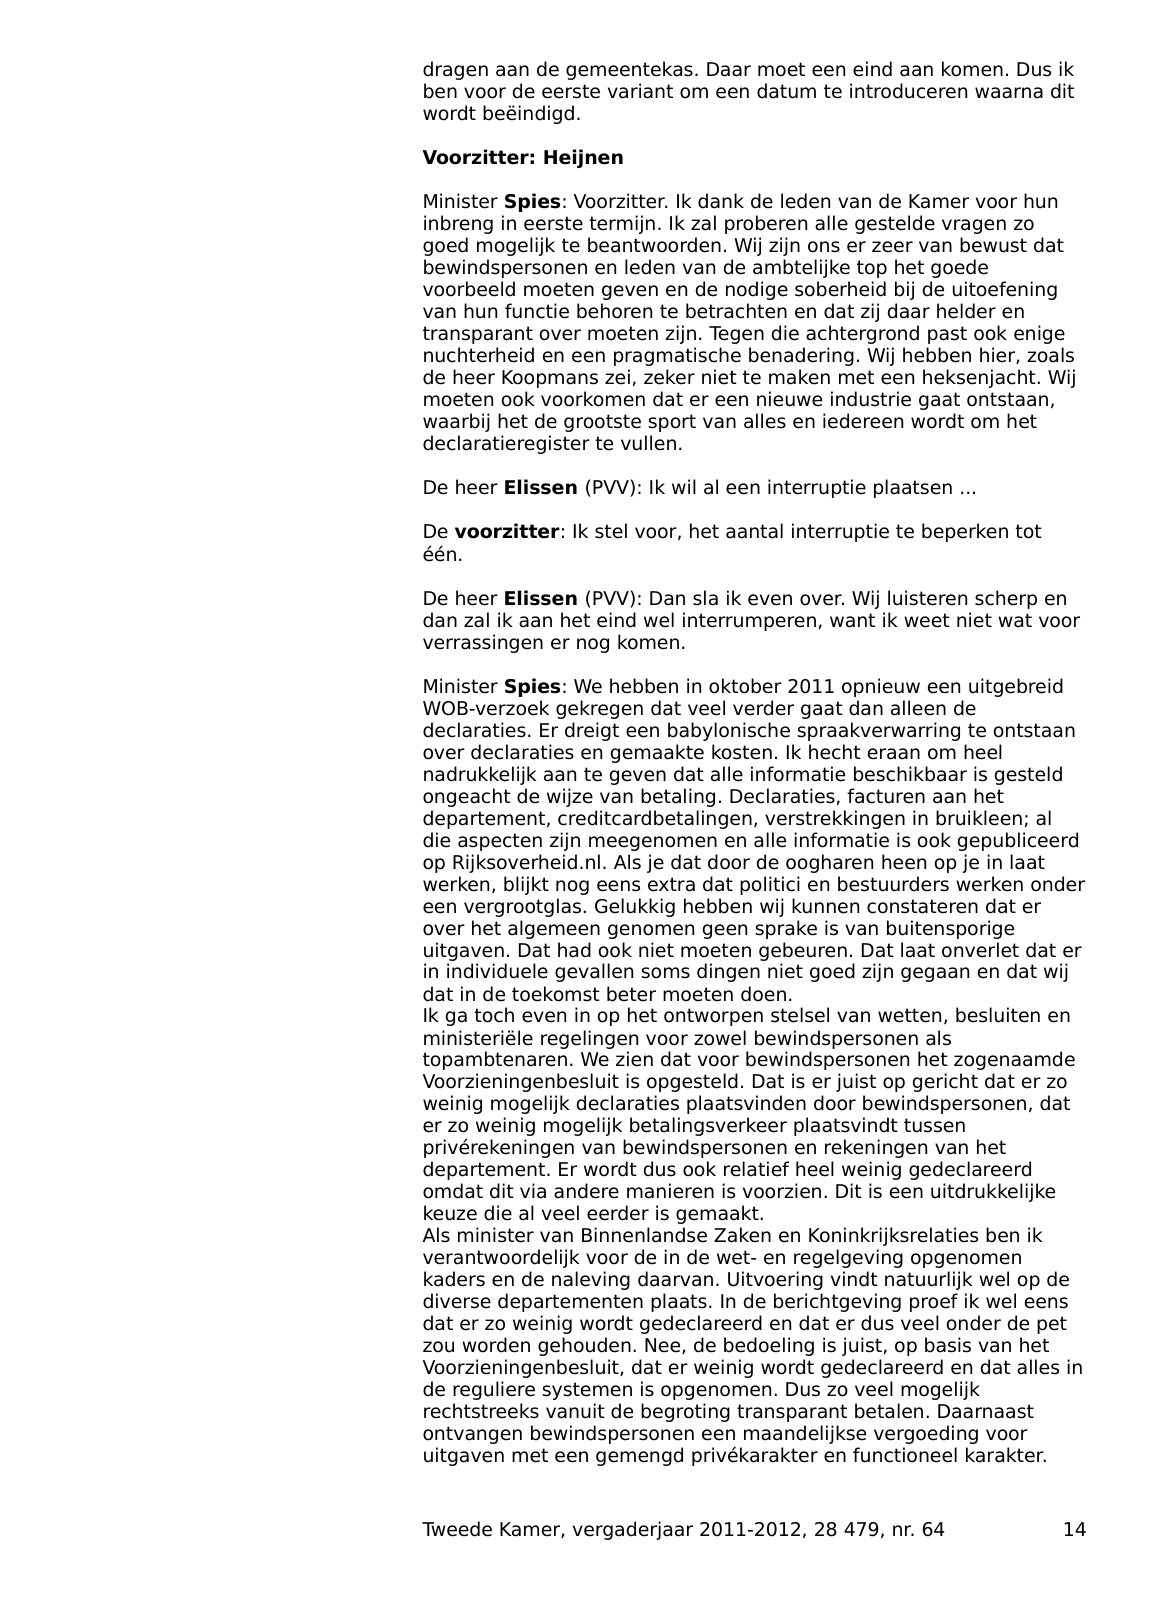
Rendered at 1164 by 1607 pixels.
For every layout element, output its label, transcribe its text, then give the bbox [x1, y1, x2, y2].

text Minister Spies: Voorzitter. Ik dank de leden van de Kamer voor hun inbreng in eerste termijn. Ik zal proberen alle gestelde vragen zo goed mogelijk te beantwoorden. Wij zijn ons er zeer van bewust dat bewindspersonen en leden van de ambtelijke top het goede voorbeeld moeten geven en de nodige soberheid bij de uitoefening van hun functie behoren te betrachten en dat zij daar helder en transparant over moeten zijn. Tegen die achtergrond past ook enige nuchterheid en een pragmatische benadering. Wij hebben hier, zoals de heer Koopmans zei, zeker niet te maken met een heksenjacht. Wij moeten ook voorkomen dat er een nieuwe industrie gaat ontstaan, waarbij het de grootste sport van alles en iedereen wordt om het declaratieregister te vullen. [422, 191, 1087, 455]
text dragen aan de gemeentekas. Daar moet een eind aan komen. Dus ik ben voor de eerste variant om een datum te introduceren waarna dit wordt beëindigd. [422, 59, 1087, 125]
text Voorzitter: Heijnen [422, 147, 1087, 169]
text Minister Spies: We hebben in oktober 2011 opnieuw een uitgebreid WOB-verzoek gekregen dat veel verder gaat dan alleen de declaraties. Er dreigt een babylonische spraakverwarring te ontstaan over declaraties en gemaakte kosten. Ik hecht eraan om heel nadrukkelijk aan te geven dat alle informatie beschikbaar is gesteld ongeacht de wijze van betaling. Declaraties, facturen aan het departement, creditcardbetalingen, verstrekkingen in bruikleen; al die aspecten zijn meegenomen en alle informatie is ook gepubliceerd op Rijksoverheid.nl. Als je dat door de oogharen heen op je in laat werken, blijkt nog eens extra dat politici en bestuurders werken onder een vergrootglas. Gelukkig hebben wij kunnen constateren dat er over het algemeen genomen geen sprake is van buitensporige uitgaven. Dat had ook niet moeten gebeuren. Dat laat onverlet dat er in individuele gevallen soms dingen niet goed zijn gegaan en dat wij dat in de toekomst beter moeten doen. [422, 676, 1087, 1005]
text De voorzitter: Ik stel voor, het aantal interruptie te beperken tot één. [422, 521, 1087, 565]
text De heer Elissen (PVV): Ik wil al een interruptie plaatsen ... [422, 477, 1087, 499]
text Als minister van Binnenlandse Zaken en Koninkrijksrelaties ben ik verantwoordelijk voor de in de wet- en regelgeving opgenomen kaders en de naleving daarvan. Uitvoering vindt natuurlijk wel op de diverse departementen plaats. In de berichtgeving proef ik wel eens dat er zo weinig wordt gedeclareerd en dat er dus veel onder de pet zou worden gehouden. Nee, de bedoeling is juist, op basis van het Voorzieningenbesluit, dat er weinig wordt gedeclareerd en dat alles in de reguliere systemen is opgenomen. Dus zo veel mogelijk rechtstreeks vanuit de begroting transparant betalen. Daarnaast ontvangen bewindspersonen een maandelijkse vergoeding voor uitgaven met een gemengd privékarakter en functioneel karakter. [422, 1225, 1087, 1467]
text Ik ga toch even in op het ontworpen stelsel van wetten, besluiten en ministeriële regelingen voor zowel bewindspersonen als topambtenaren. We zien dat voor bewindspersonen het zogenaamde Voorzieningenbesluit is opgesteld. Dat is er juist op gericht dat er zo weinig mogelijk declaraties plaatsvinden door bewindspersonen, dat er zo weinig mogelijk betalingsverkeer plaatsvindt tussen privérekeningen van bewindspersonen en rekeningen van het departement. Er wordt dus ook relatief heel weinig gedeclareerd omdat dit via andere manieren is voorzien. Dit is een uitdrukkelijke keuze die al veel eerder is gemaakt. [422, 1005, 1087, 1225]
text De heer Elissen (PVV): Dan sla ik even over. Wij luisteren scherp en dan zal ik aan het eind wel interrumperen, want ik weet niet wat voor verrassingen er nog komen. [422, 588, 1087, 653]
